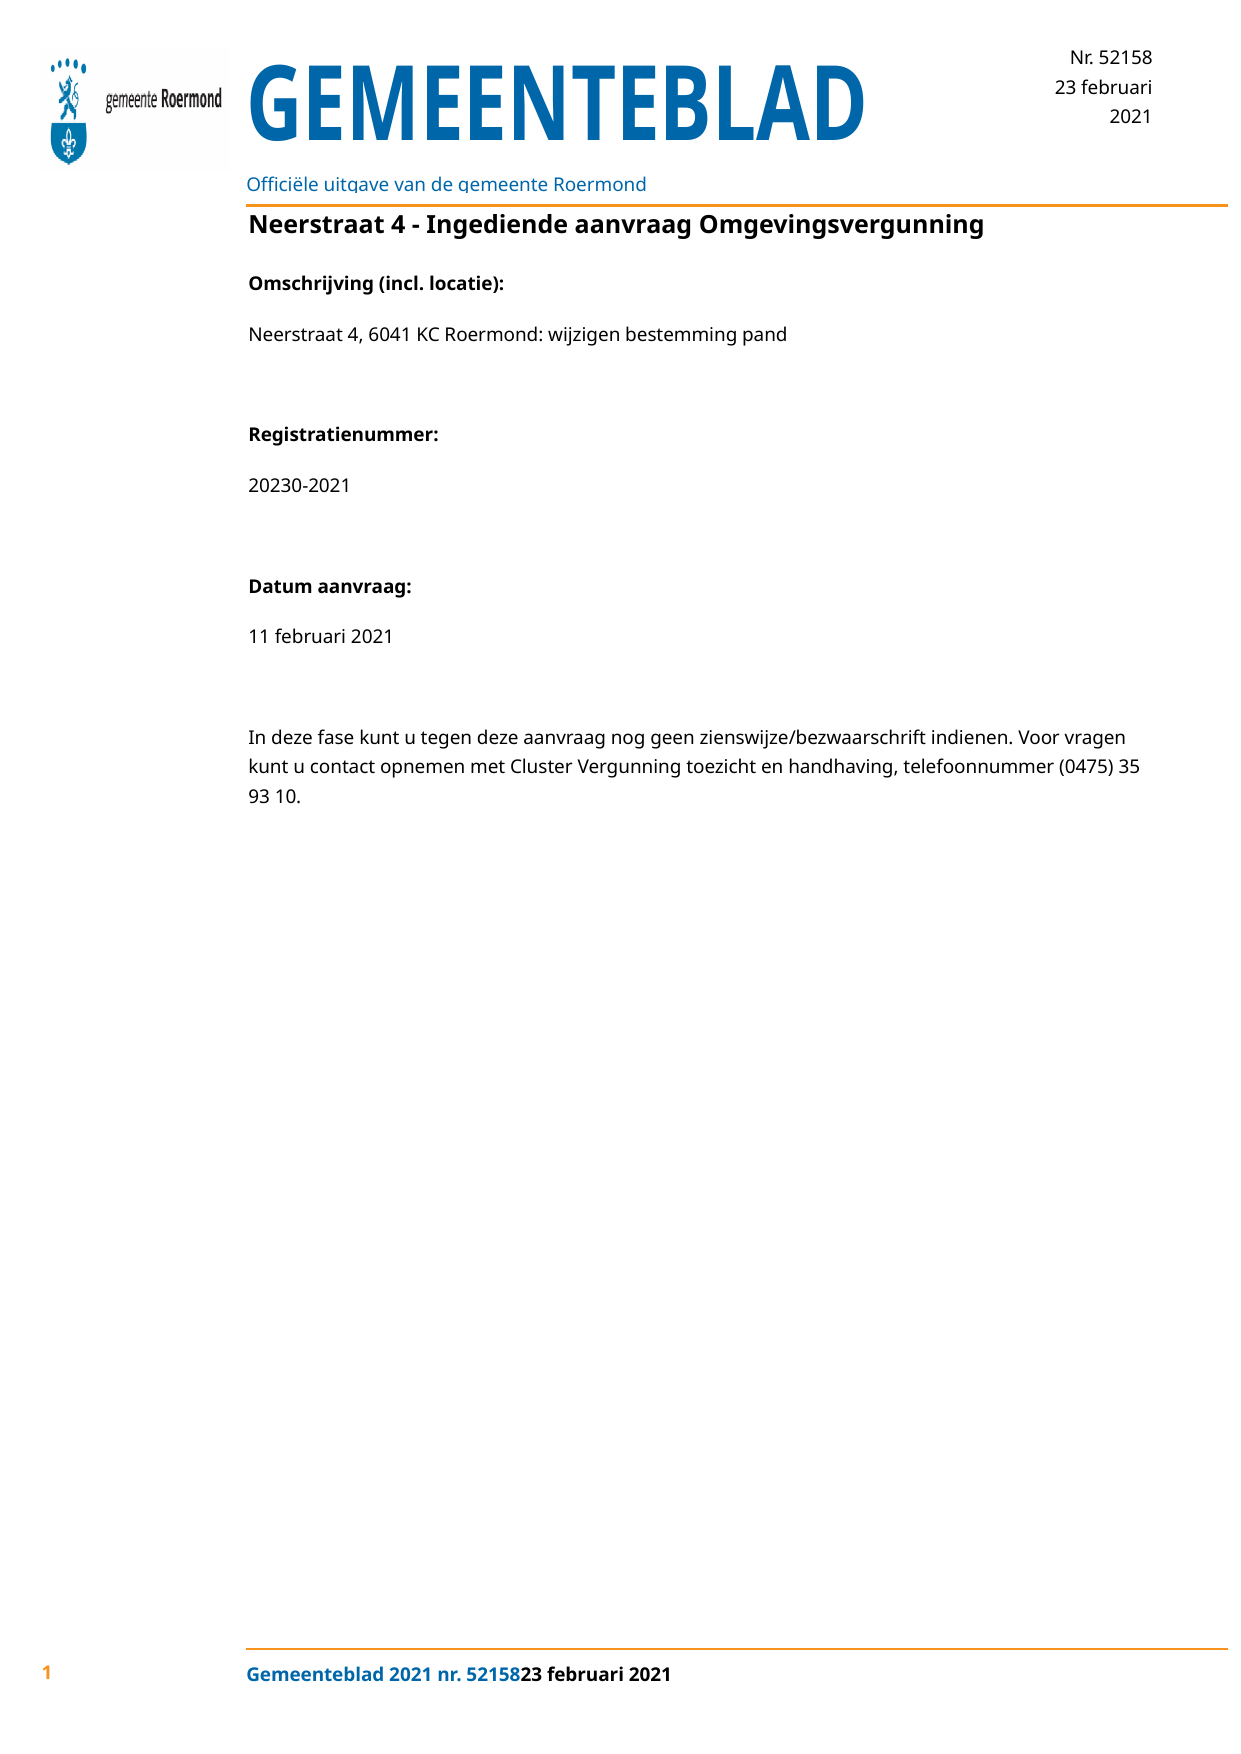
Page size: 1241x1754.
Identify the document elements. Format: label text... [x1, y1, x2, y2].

text In deze fase kunt u tegen deze aanvraag nog geen zienswijze/bezwaarschrift indienen. Voor vragen kunt u contact opnemen met Cluster Vergunning toezicht en handhaving, telefoonnummer (0475) 35 93 10. [248, 724, 1152, 809]
text 11 februari 2021 [248, 623, 1152, 649]
text Registratienummer: [248, 422, 1152, 447]
picture [41, 47, 231, 172]
text Neerstraat 4 - Ingediende aanvraag Omgevingsvergunning [248, 207, 1152, 241]
text 20230-2021 [248, 472, 1152, 498]
text Neerstraat 4, 6041 KC Roermond: wijzigen bestemming pand [248, 321, 1152, 346]
text Omschrijving (incl. locatie): [248, 270, 1152, 296]
text Datum aanvraag: [248, 573, 1152, 598]
